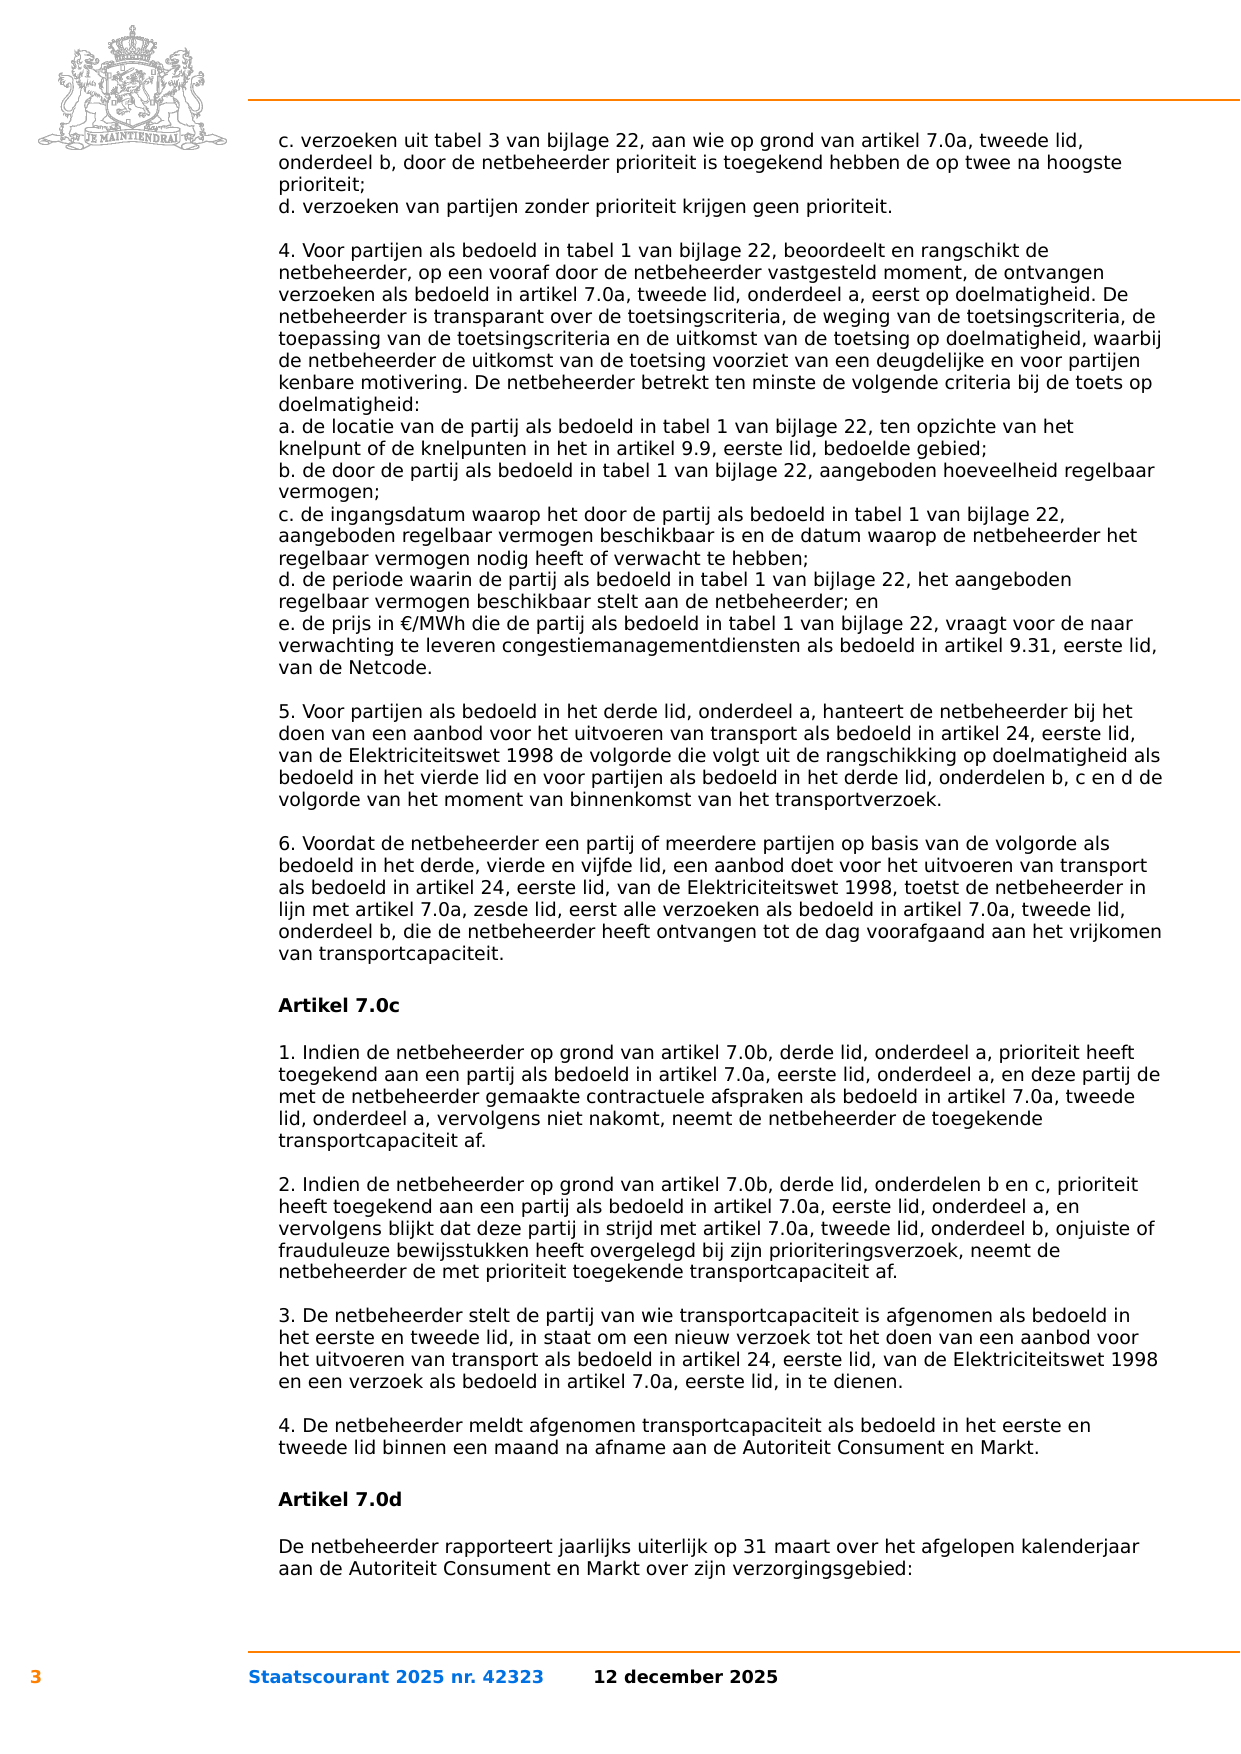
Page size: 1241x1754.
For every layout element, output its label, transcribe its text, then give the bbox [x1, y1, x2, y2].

text 4. De netbeheerder meldt afgenomen transportcapaciteit als bedoeld in het eerste en tweede lid binnen een maand na afname aan de Autoriteit Consument en Markt. [278, 1415, 1163, 1459]
picture [38, 25, 227, 150]
text 4. Voor partijen als bedoeld in tabel 1 van bijlage 22, beoordeelt en rangschikt de netbeheerder, op een vooraf door de netbeheerder vastgesteld moment, de ontvangen verzoeken als bedoeld in artikel 7.0a, tweede lid, onderdeel a, eerst op doelmatigheid. De netbeheerder is transparant over de toetsingscriteria, de weging van de toetsingscriteria, de toepassing van de toetsingscriteria en de uitkomst van de toetsing op doelmatigheid, waarbij de netbeheerder de uitkomst van de toetsing voorziet van een deugdelijke en voor partijen kenbare motivering. De netbeheerder betrekt ten minste de volgende criteria bij de toets op doelmatigheid: [278, 240, 1163, 416]
text c. verzoeken uit tabel 3 van bijlage 22, aan wie op grond van artikel 7.0a, tweede lid, onderdeel b, door de netbeheerder prioriteit is toegekend hebben de op twee na hoogste prioriteit; [278, 130, 1163, 196]
text a. de locatie van de partij als bedoeld in tabel 1 van bijlage 22, ten opzichte van het knelpunt of de knelpunten in het in artikel 9.9, eerste lid, bedoelde gebied; [278, 416, 1163, 459]
text d. de periode waarin de partij als bedoeld in tabel 1 van bijlage 22, het aangeboden regelbaar vermogen beschikbaar stelt aan de netbeheerder; en [278, 569, 1163, 613]
text 1. Indien de netbeheerder op grond van artikel 7.0b, derde lid, onderdeel a, prioriteit heeft toegekend aan een partij als bedoeld in artikel 7.0a, eerste lid, onderdeel a, en deze partij de met de netbeheerder gemaakte contractuele afspraken als bedoeld in artikel 7.0a, tweede lid, onderdeel a, vervolgens niet nakomt, neemt de netbeheerder de toegekende transportcapaciteit af. [278, 1042, 1163, 1152]
text b. de door de partij als bedoeld in tabel 1 van bijlage 22, aangeboden hoeveelheid regelbaar vermogen; [278, 459, 1163, 503]
subtitle Artikel 7.0d [278, 1489, 1163, 1511]
text 6. Voordat de netbeheerder een partij of meerdere partijen op basis van de volgorde als bedoeld in het derde, vierde en vijfde lid, een aanbod doet voor het uitvoeren van transport als bedoeld in artikel 24, eerste lid, van de Elektriciteitswet 1998, toetst de netbeheerder in lijn met artikel 7.0a, zesde lid, eerst alle verzoeken als bedoeld in artikel 7.0a, tweede lid, onderdeel b, die de netbeheerder heeft ontvangen tot de dag voorafgaand aan het vrijkomen van transportcapaciteit. [278, 833, 1163, 965]
text 2. Indien de netbeheerder op grond van artikel 7.0b, derde lid, onderdelen b en c, prioriteit heeft toegekend aan een partij als bedoeld in artikel 7.0a, eerste lid, onderdeel a, en vervolgens blijkt dat deze partij in strijd met artikel 7.0a, tweede lid, onderdeel b, onjuiste of frauduleuze bewijsstukken heeft overgelegd bij zijn prioriteringsverzoek, neemt de netbeheerder de met prioriteit toegekende transportcapaciteit af. [278, 1173, 1163, 1283]
text De netbeheerder rapporteert jaarlijks uiterlijk op 31 maart over het afgelopen kalenderjaar aan de Autoriteit Consument en Markt over zijn verzorgingsgebied: [278, 1536, 1163, 1580]
text d. verzoeken van partijen zonder prioriteit krijgen geen prioriteit. [278, 196, 1163, 218]
text 3. De netbeheerder stelt de partij van wie transportcapaciteit is afgenomen als bedoeld in het eerste en tweede lid, in staat om een nieuw verzoek tot het doen van een aanbod voor het uitvoeren van transport als bedoeld in artikel 24, eerste lid, van de Elektriciteitswet 1998 en een verzoek als bedoeld in artikel 7.0a, eerste lid, in te dienen. [278, 1305, 1163, 1393]
subtitle Artikel 7.0c [278, 995, 1163, 1017]
text 5. Voor partijen als bedoeld in het derde lid, onderdeel a, hanteert de netbeheerder bij het doen van een aanbod voor het uitvoeren van transport als bedoeld in artikel 24, eerste lid, van de Elektriciteitswet 1998 de volgorde die volgt uit de rangschikking op doelmatigheid als bedoeld in het vierde lid en voor partijen als bedoeld in het derde lid, onderdelen b, c en d de volgorde van het moment van binnenkomst van het transportverzoek. [278, 701, 1163, 811]
text c. de ingangsdatum waarop het door de partij als bedoeld in tabel 1 van bijlage 22, aangeboden regelbaar vermogen beschikbaar is en de datum waarop de netbeheerder het regelbaar vermogen nodig heeft of verwacht te hebben; [278, 503, 1163, 569]
text e. de prijs in €/MWh die de partij als bedoeld in tabel 1 van bijlage 22, vraagt voor de naar verwachting te leveren congestiemanagementdiensten als bedoeld in artikel 9.31, eerste lid, van de Netcode. [278, 613, 1163, 679]
